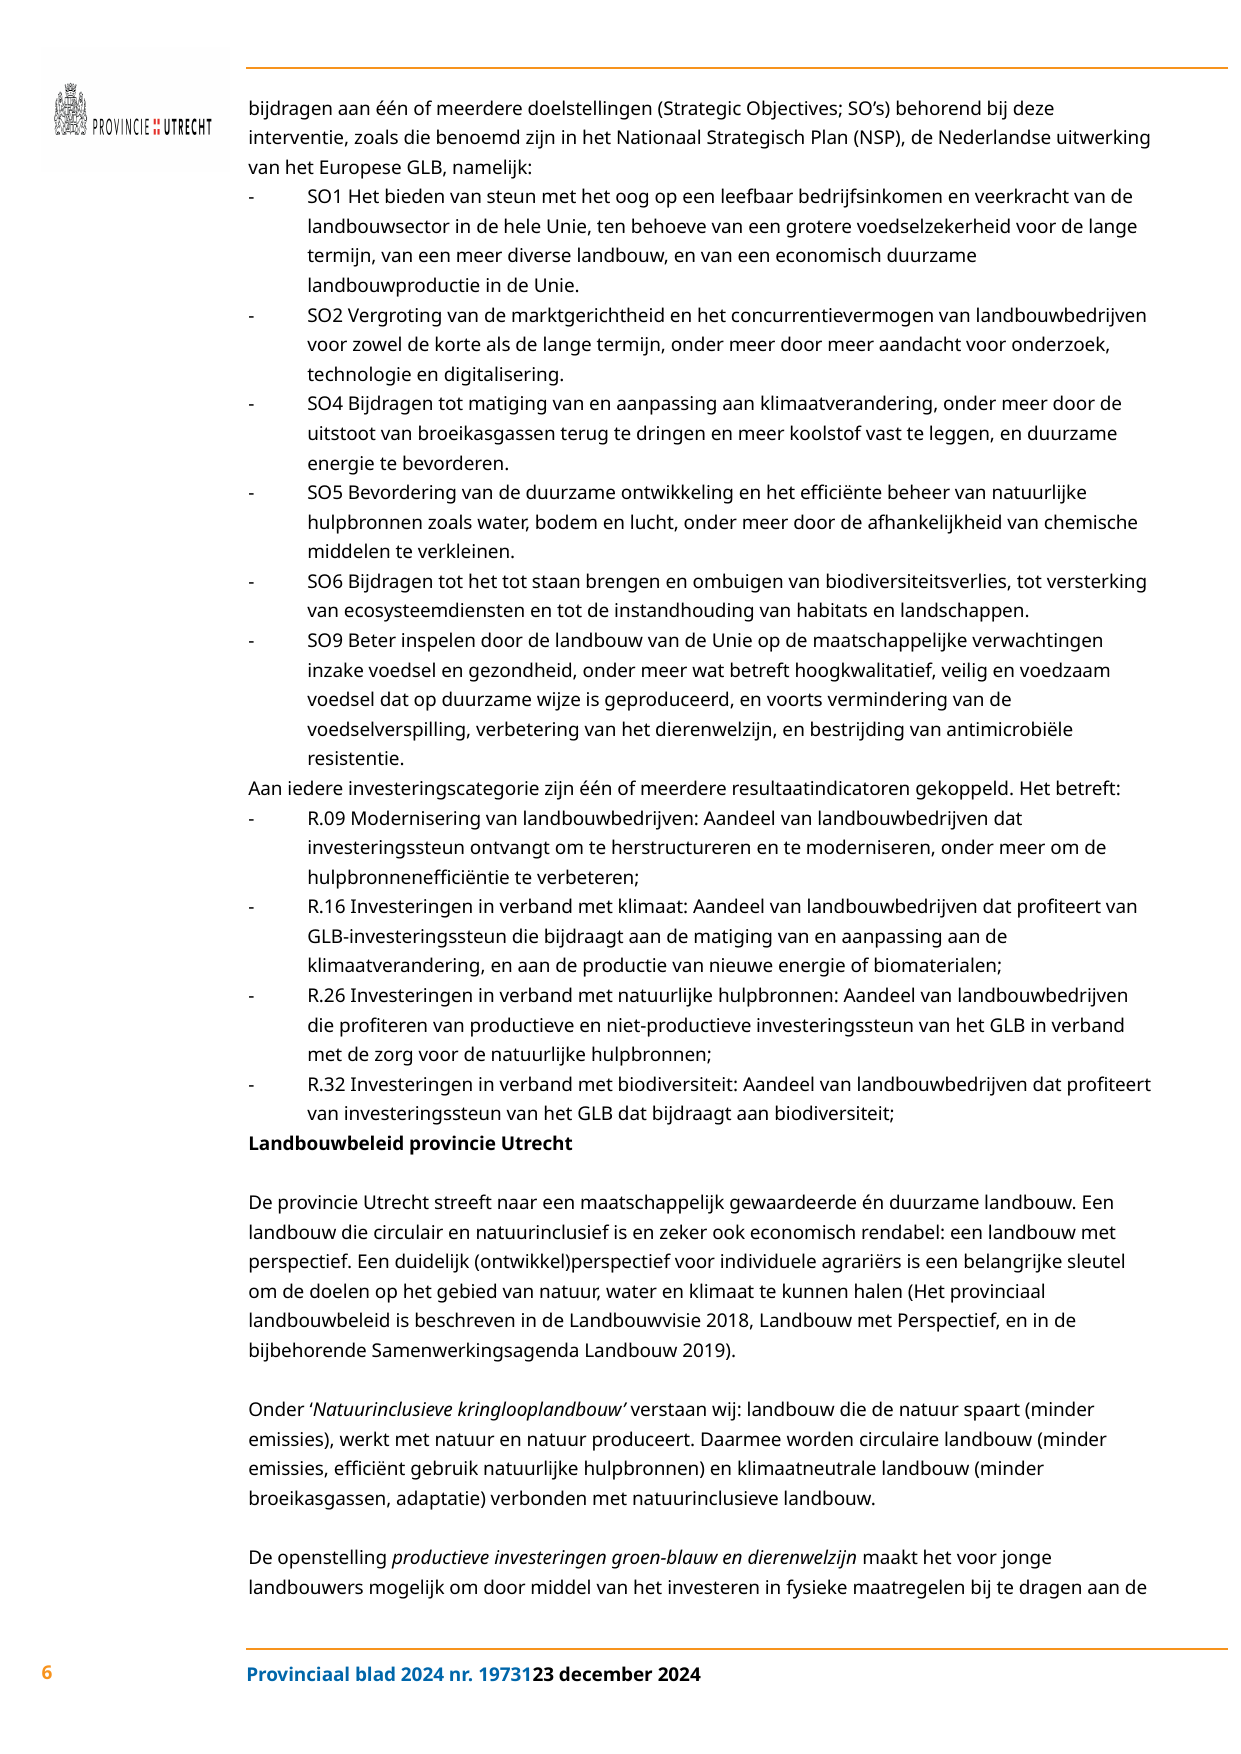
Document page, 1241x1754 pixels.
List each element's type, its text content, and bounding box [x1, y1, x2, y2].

text bijdragen aan één of meerdere doelstellingen (Strategic Objectives; SO’s) behorend bij deze interventie, zoals die benoemd zijn in het Nationaal Strategisch Plan (NSP), de Nederlandse uitwerking van het Europese GLB, namelijk: [248, 95, 1152, 180]
list SO2 Vergroting van de marktgerichtheid en het concurrentievermogen van landbouwbedrijven voor zowel de korte als de lange termijn, onder meer door meer aandacht voor onderzoek, technologie en digitalisering. [248, 302, 1152, 387]
text De openstelling productieve investeringen groen-blauw en dierenwelzijn maakt het voor jonge landbouwers mogelijk om door middel van het investeren in fysieke maatregelen bij te dragen aan de [248, 1544, 1152, 1600]
list R.26 Investeringen in verband met natuurlijke hulpbronnen: Aandeel van landbouwbedrijven die profiteren van productieve en niet-productieve investeringssteun van het GLB in verband met de zorg voor de natuurlijke hulpbronnen; [248, 982, 1152, 1067]
picture [41, 47, 231, 172]
text Onder ‘Natuurinclusieve kringlooplandbouw’ verstaan wij: landbouw die de natuur spaart (minder emissies), werkt met natuur en natuur produceert. Daarmee worden circulaire landbouw (minder emissies, efficiënt gebruik natuurlijke hulpbronnen) en klimaatneutrale landbouw (minder broeikasgassen, adaptatie) verbonden met natuurinclusieve landbouw. [248, 1396, 1152, 1511]
text Landbouwbeleid provincie Utrecht [248, 1130, 1152, 1156]
text Aan iedere investeringscategorie zijn één of meerdere resultaatindicatoren gekoppeld. Het betreft: [248, 775, 1152, 801]
text De provincie Utrecht streeft naar een maatschappelijk gewaardeerde én duurzame landbouw. Een landbouw die circulair en natuurinclusief is en zeker ook economisch rendabel: een landbouw met perspectief. Een duidelijk (ontwikkel)perspectief voor individuele agrariërs is een belangrijke sleutel om de doelen op het gebied van natuur, water en klimaat te kunnen halen (Het provinciaal landbouwbeleid is beschreven in de Landbouwvisie 2018, Landbouw met Perspectief, en in de bijbehorende Samenwerkingsagenda Landbouw 2019). [248, 1189, 1152, 1363]
list SO5 Bevordering van de duurzame ontwikkeling en het efficiënte beheer van natuurlijke hulpbronnen zoals water, bodem en lucht, onder meer door de afhankelijkheid van chemische middelen te verkleinen. [248, 479, 1152, 564]
list R.09 Modernisering van landbouwbedrijven: Aandeel van landbouwbedrijven dat investeringssteun ontvangt om te herstructureren en te moderniseren, onder meer om de hulpbronnenefficiëntie te verbeteren; [248, 805, 1152, 890]
list R.16 Investeringen in verband met klimaat: Aandeel van landbouwbedrijven dat profiteert van GLB-investeringssteun die bijdraagt aan de matiging van en aanpassing aan de klimaatverandering, en aan de productie van nieuwe energie of biomaterialen; [248, 893, 1152, 978]
list SO4 Bijdragen tot matiging van en aanpassing aan klimaatverandering, onder meer door de uitstoot van broeikasgassen terug te dringen en meer koolstof vast te leggen, en duurzame energie te bevorderen. [248, 391, 1152, 476]
list SO1 Het bieden van steun met het oog op een leefbaar bedrijfsinkomen en veerkracht van de landbouwsector in de hele Unie, ten behoeve van een grotere voedselzekerheid voor de lange termijn, van een meer diverse landbouw, en van een economisch duurzame landbouwproductie in de Unie. [248, 183, 1152, 298]
list SO9 Beter inspelen door de landbouw van de Unie op de maatschappelijke verwachtingen inzake voedsel en gezondheid, onder meer wat betreft hoogkwalitatief, veilig en voedzaam voedsel dat op duurzame wijze is geproduceerd, en voorts vermindering van de voedselverspilling, verbetering van het dierenwelzijn, en bestrijding van antimicrobiële resistentie. [248, 627, 1152, 771]
list R.32 Investeringen in verband met biodiversiteit: Aandeel van landbouwbedrijven dat profiteert van investeringssteun van het GLB dat bijdraagt aan biodiversiteit; [248, 1071, 1152, 1126]
list SO6 Bijdragen tot het tot staan brengen en ombuigen van biodiversiteitsverlies, tot versterking van ecosysteemdiensten en tot de instandhouding van habitats en landschappen. [248, 568, 1152, 623]
